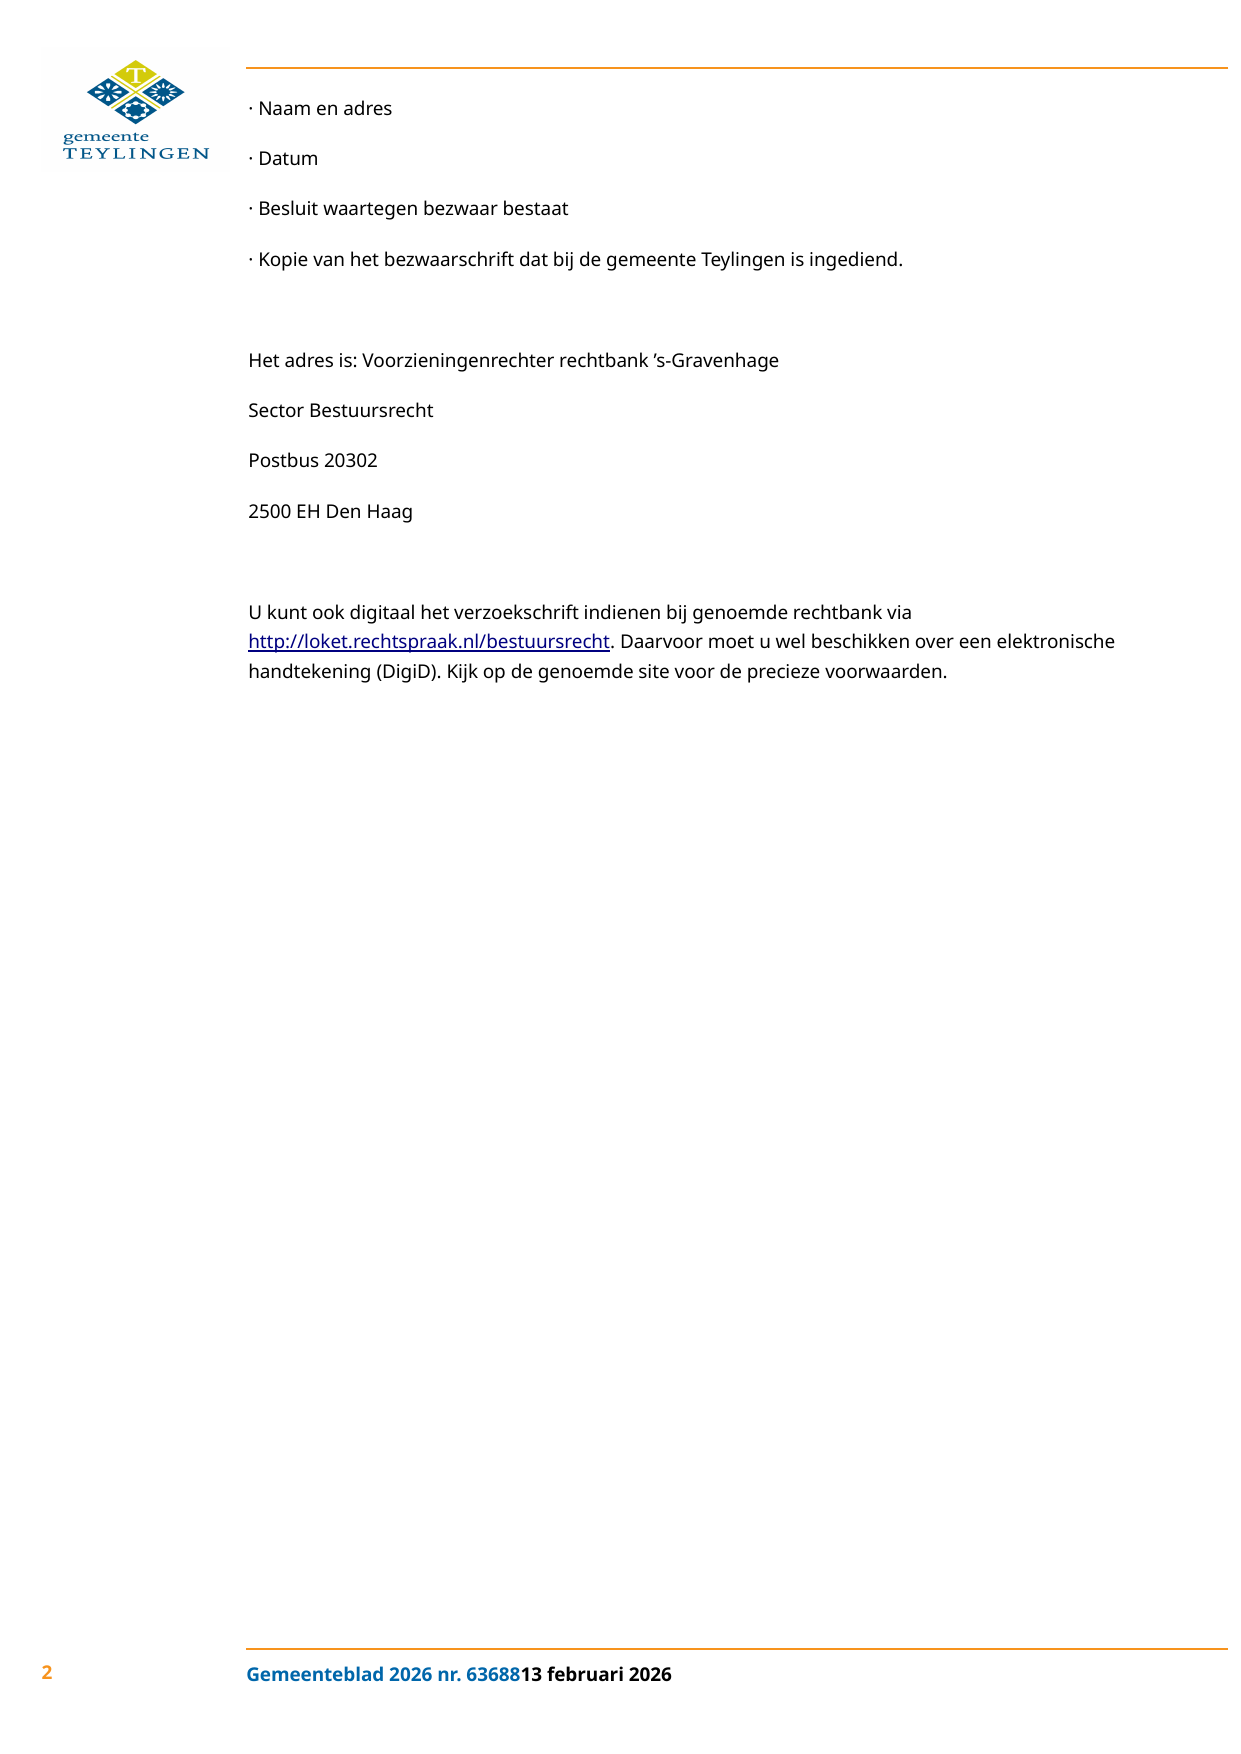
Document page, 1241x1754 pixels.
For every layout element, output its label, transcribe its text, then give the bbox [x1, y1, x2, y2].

text · Kopie van het bezwaarschrift dat bij de gemeente Teylingen is ingediend. [248, 246, 1152, 272]
picture [41, 47, 231, 172]
text · Besluit waartegen bezwaar bestaat [248, 196, 1152, 221]
text · Datum [248, 145, 1152, 171]
text Sector Bestuursrecht [248, 397, 1152, 423]
text Het adres is: Voorzieningenrechter rechtbank ’s-Gravenhage [248, 347, 1152, 373]
text 2500 EH Den Haag [248, 498, 1152, 524]
text U kunt ook digitaal het verzoekschrift indienen bij genoemde rechtbank via http://loket.rechtspraak.nl/bestuursrecht. Daarvoor moet u wel beschikken over een elektronische handtekening (DigiD). Kijk op de genoemde site voor de precieze voorwaarden. [248, 599, 1152, 684]
text Postbus 20302 [248, 448, 1152, 473]
text · Naam en adres [248, 95, 1152, 121]
